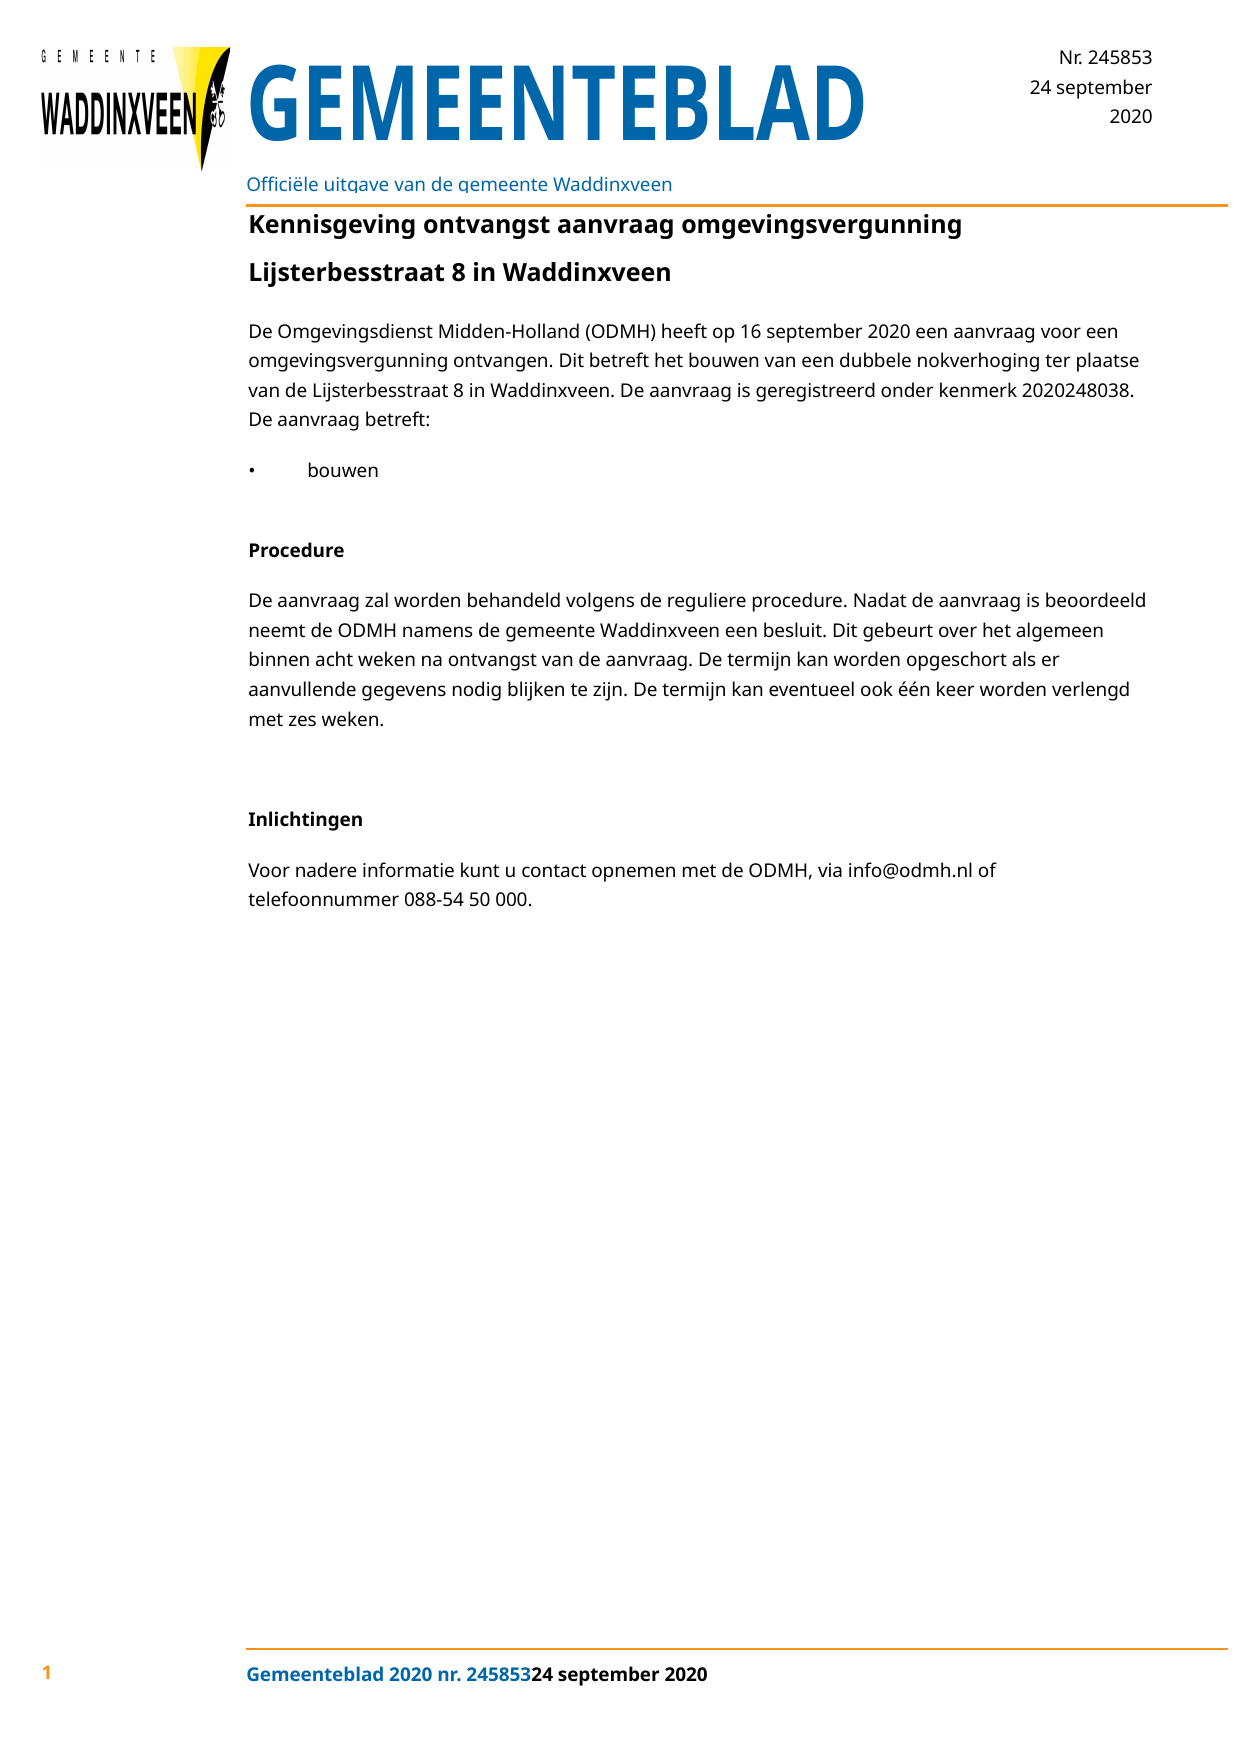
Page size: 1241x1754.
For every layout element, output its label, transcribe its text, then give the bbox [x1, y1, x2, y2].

text Procedure [248, 537, 1152, 563]
text Inlichtingen [248, 807, 1152, 832]
text Kennisgeving ontvangst aanvraag omgevingsvergunning Lijsterbesstraat 8 in Waddinxveen [248, 207, 1152, 288]
text De Omgevingsdienst Midden-Holland (ODMH) heeft op 16 september 2020 een aanvraag voor een omgevingsvergunning ontvangen. Dit betreft het bouwen van een dubbele nokverhoging ter plaatse van de Lijsterbesstraat 8 in Waddinxveen. De aanvraag is geregistreerd onder kenmerk 2020248038. De aanvraag betreft: [248, 318, 1152, 432]
list bouwen [248, 457, 1152, 483]
text De aanvraag zal worden behandeld volgens de reguliere procedure. Nadat de aanvraag is beoordeeld neemt de ODMH namens de gemeente Waddinxveen een besluit. Dit gebeurt over het algemeen binnen acht weken na ontvangst van de aanvraag. De termijn kan worden opgeschort als er aanvullende gegevens nodig blijken te zijn. De termijn kan eventueel ook één keer worden verlengd met zes weken. [248, 587, 1152, 732]
text Voor nadere informatie kunt u contact opnemen met de ODMH, via info@odmh.nl of telefoonnummer 088-54 50 000. [248, 857, 1152, 912]
picture [41, 47, 231, 172]
